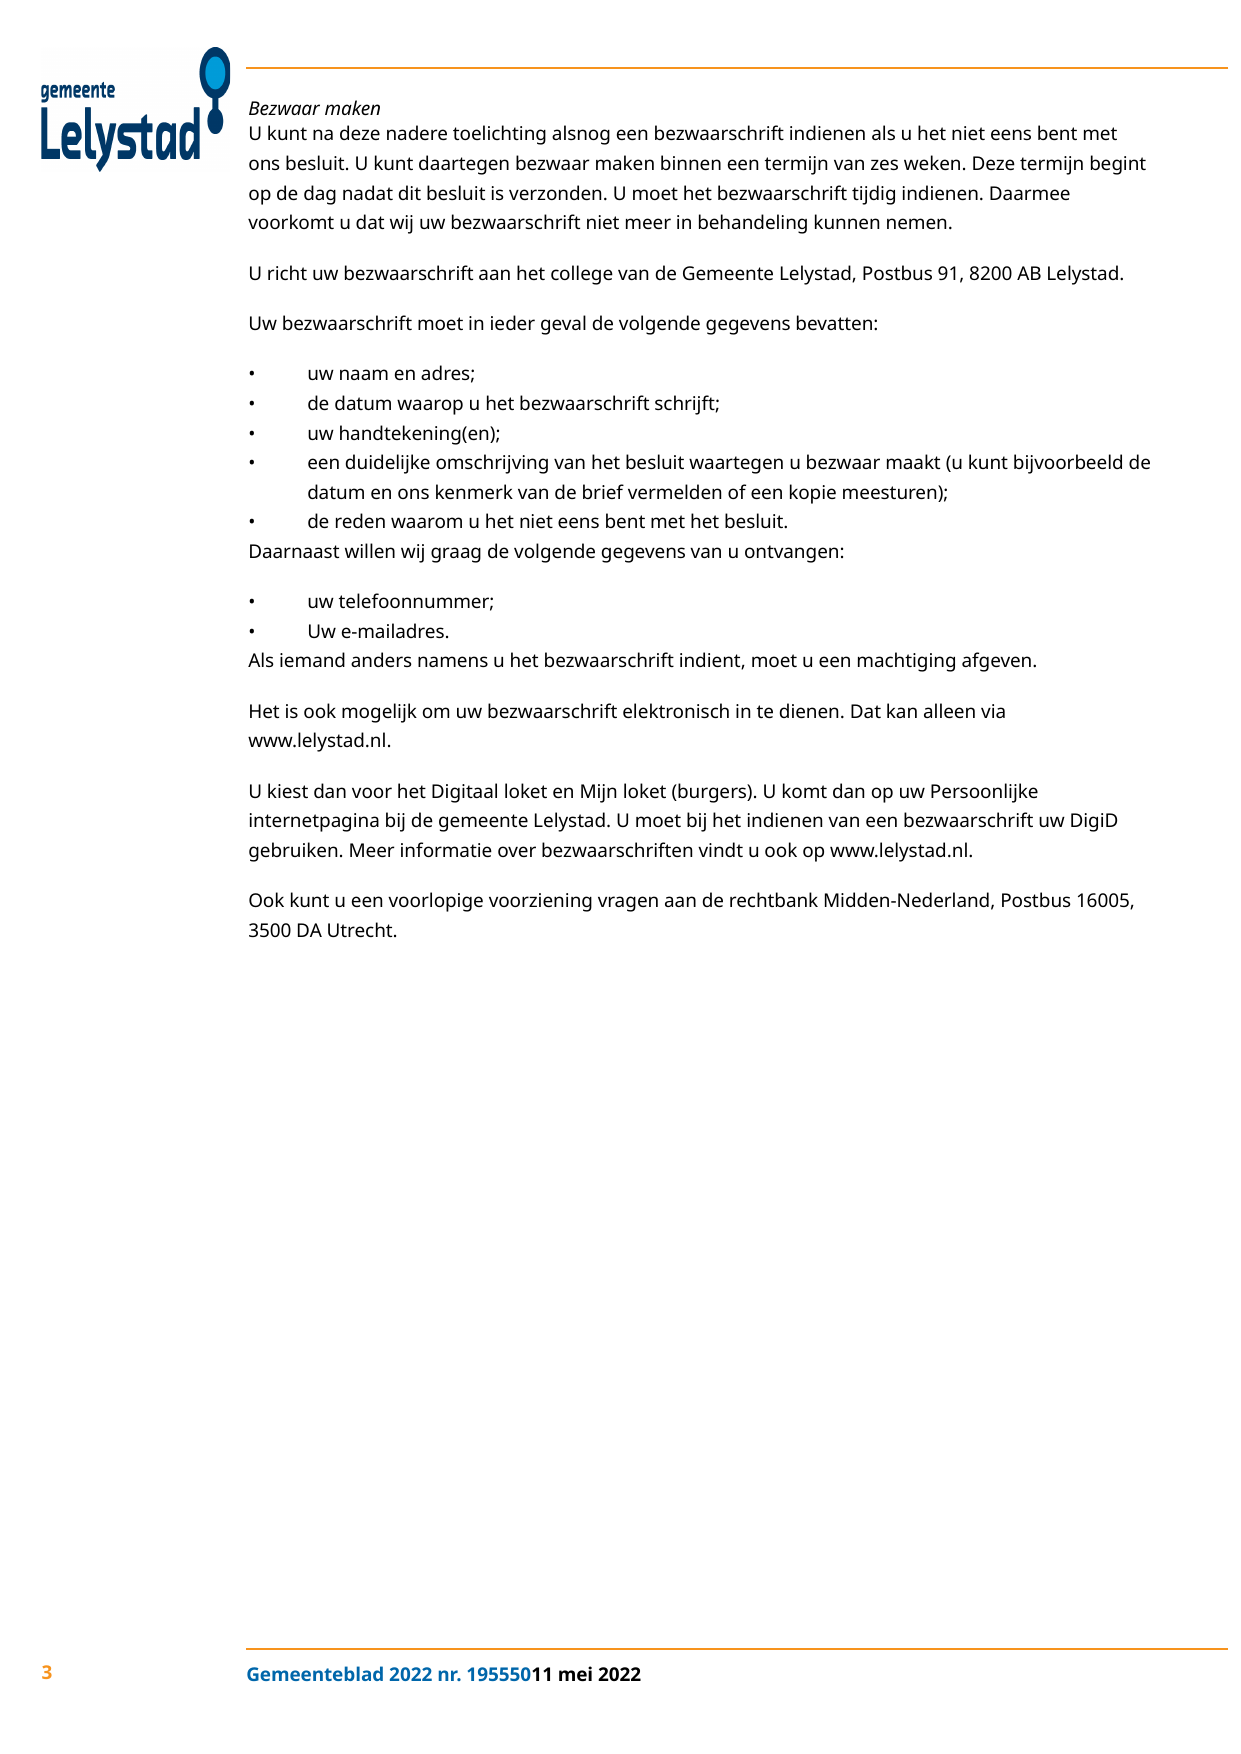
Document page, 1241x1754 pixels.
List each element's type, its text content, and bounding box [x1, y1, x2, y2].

text Daarnaast willen wij graag de volgende gegevens van u ontvangen: [248, 538, 1152, 564]
text Ook kunt u een voorlopige voorziening vragen aan de rechtbank Midden-Nederland, Postbus 16005, 3500 DA Utrecht. [248, 888, 1152, 943]
list een duidelijke omschrijving van het besluit waartegen u bezwaar maakt (u kunt bijvoorbeeld de datum en ons kenmerk van de brief vermelden of een kopie meesturen); [248, 449, 1152, 504]
text Uw bezwaarschrift moet in ieder geval de volgende gegevens bevatten: [248, 310, 1152, 336]
list uw handtekening(en); [248, 420, 1152, 445]
text U kunt na deze nadere toelichting alsnog een bezwaarschrift indienen als u het niet eens bent met ons besluit. U kunt daartegen bezwaar maken binnen een termijn van zes weken. Deze termijn begint op de dag nadat dit besluit is verzonden. U moet het bezwaarschrift tijdig indienen. Daarmee voorkomt u dat wij uw bezwaarschrift niet meer in behandeling kunnen nemen. [248, 121, 1152, 235]
list uw telefoonnummer; [248, 588, 1152, 614]
list uw naam en adres; [248, 361, 1152, 386]
list de reden waarom u het niet eens bent met het besluit. [248, 508, 1152, 534]
text Het is ook mogelijk om uw bezwaarschrift elektronisch in te dienen. Dat kan alleen via www.lelystad.nl. [248, 698, 1152, 753]
text U richt uw bezwaarschrift aan het college van de Gemeente Lelystad, Postbus 91, 8200 AB Lelystad. [248, 260, 1152, 285]
text U kiest dan voor het Digitaal loket en Mijn loket (burgers). U komt dan op uw Persoonlijke internetpagina bij de gemeente Lelystad. U moet bij het indienen van een bezwaarschrift uw DigiD gebruiken. Meer informatie over bezwaarschriften vindt u ook op www.lelystad.nl. [248, 778, 1152, 863]
list Uw e-mailadres. [248, 618, 1152, 644]
text Bezwaar maken [248, 95, 1152, 121]
list de datum waarop u het bezwaarschrift schrijft; [248, 390, 1152, 416]
text Als iemand anders namens u het bezwaarschrift indient, moet u een machtiging afgeven. [248, 648, 1152, 673]
picture [41, 47, 231, 172]
